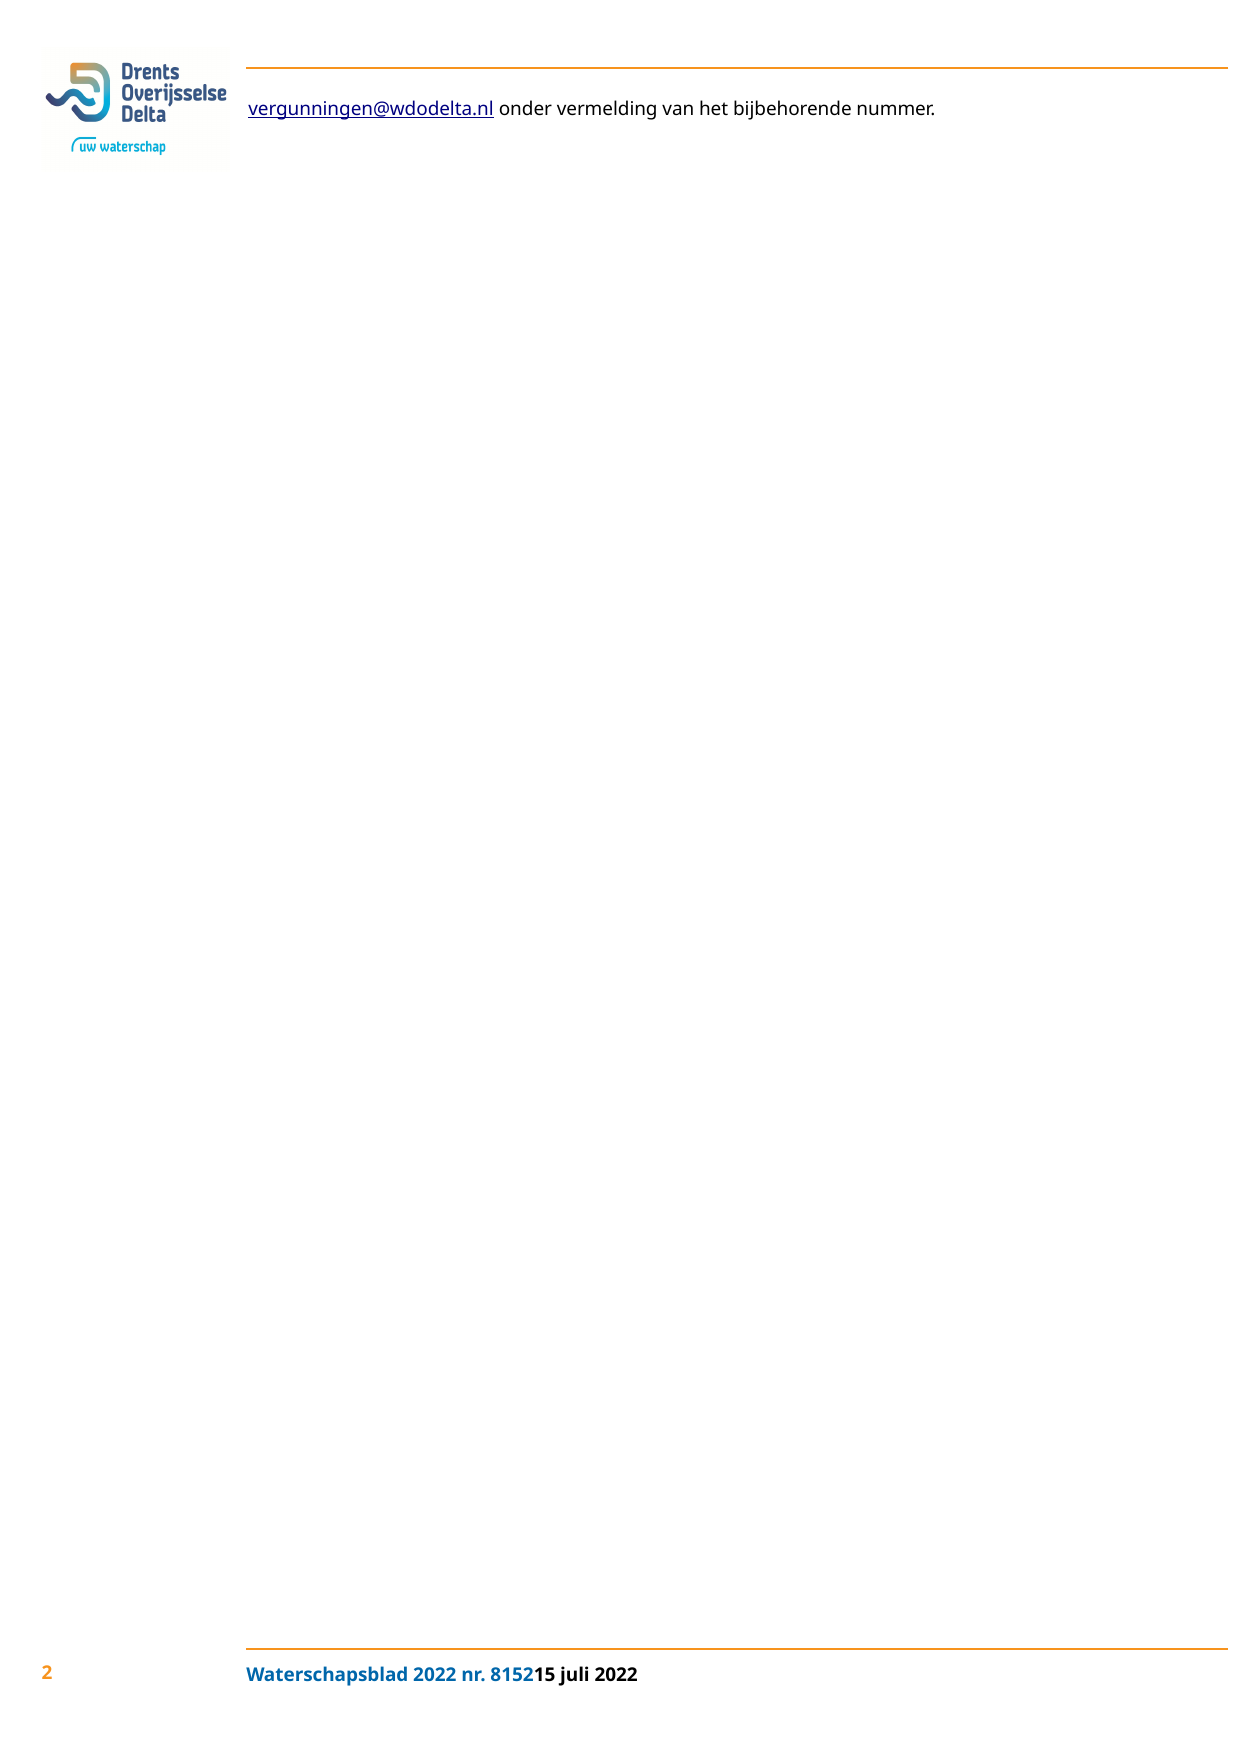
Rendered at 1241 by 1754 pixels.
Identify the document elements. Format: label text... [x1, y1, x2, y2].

text vergunningen@wdodelta.nl onder vermelding van het bijbehorende nummer. [248, 95, 1152, 121]
picture [41, 47, 231, 172]
